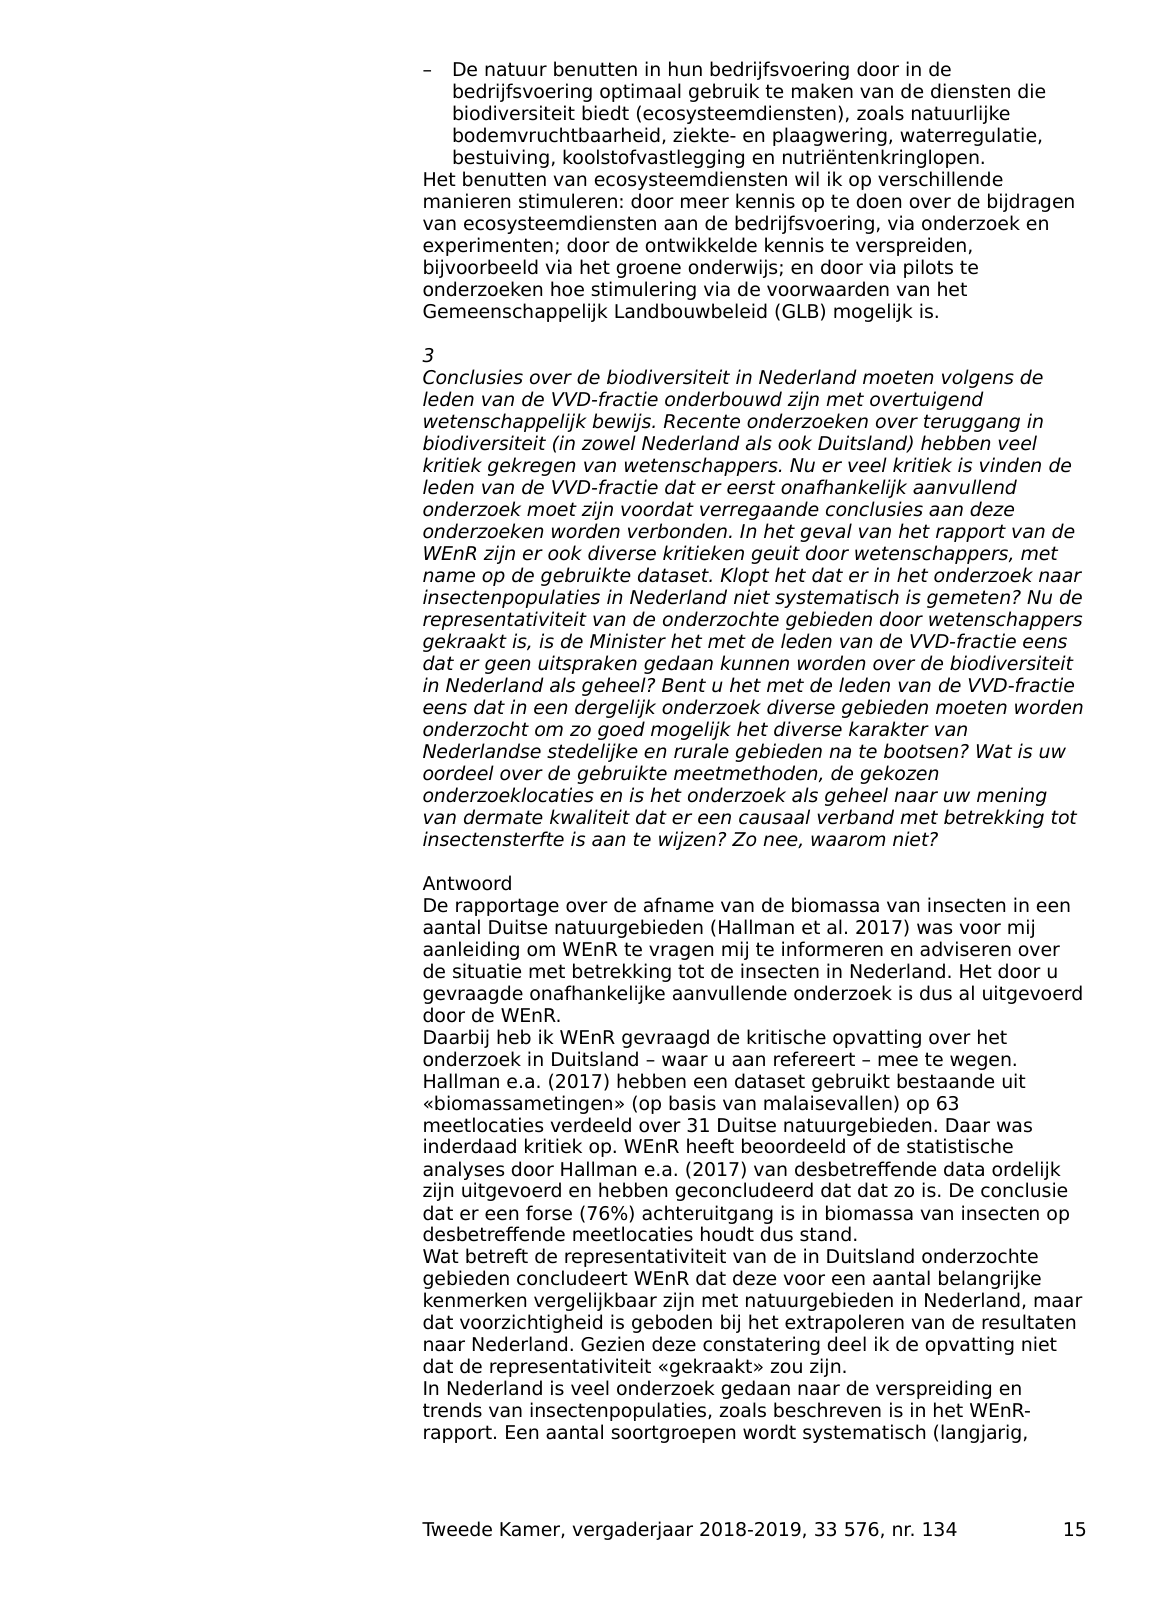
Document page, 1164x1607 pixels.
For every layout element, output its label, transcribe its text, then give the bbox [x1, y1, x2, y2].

text 3 [422, 345, 1087, 367]
text Antwoord [422, 873, 1087, 895]
text Wat betreft de representativiteit van de in Duitsland onderzochte gebieden concludeert WEnR dat deze voor een aantal belangrijke kenmerken vergelijkbaar zijn met natuurgebieden in Nederland, maar dat voorzichtigheid is geboden bij het extrapoleren van de resultaten naar Nederland. Gezien deze constatering deel ik de opvatting niet dat de representativiteit «gekraakt» zou zijn. [422, 1246, 1087, 1378]
text Het benutten van ecosysteemdiensten wil ik op verschillende manieren stimuleren: door meer kennis op te doen over de bijdragen van ecosysteemdiensten aan de bedrijfsvoering, via onderzoek en experimenten; door de ontwikkelde kennis te verspreiden, bijvoorbeeld via het groene onderwijs; en door via pilots te onderzoeken hoe stimulering via de voorwaarden van het Gemeenschappelijk Landbouwbeleid (GLB) mogelijk is. [422, 169, 1087, 323]
text Daarbij heb ik WEnR gevraagd de kritische opvatting over het onderzoek in Duitsland – waar u aan refereert – mee te wegen. Hallman e.a. (2017) hebben een dataset gebruikt bestaande uit «biomassametingen» (op basis van malaisevallen) op 63 meetlocaties verdeeld over 31 Duitse natuurgebieden. Daar was inderdaad kritiek op. WEnR heeft beoordeeld of de statistische analyses door Hallman e.a. (2017) van desbetreffende data ordelijk zijn uitgevoerd en hebben geconcludeerd dat dat zo is. De conclusie dat er een forse (76%) achteruitgang is in biomassa van insecten op desbetreffende meetlocaties houdt dus stand. [422, 1027, 1087, 1246]
text In Nederland is veel onderzoek gedaan naar de verspreiding en trends van insectenpopulaties, zoals beschreven is in het WEnR-rapport. Een aantal soortgroepen wordt systematisch (langjarig, [422, 1378, 1087, 1444]
text De rapportage over de afname van de biomassa van insecten in een aantal Duitse natuurgebieden (Hallman et al. 2017) was voor mij aanleiding om WEnR te vragen mij te informeren en adviseren over de situatie met betrekking tot de insecten in Nederland. Het door u gevraagde onafhankelijke aanvullende onderzoek is dus al uitgevoerd door de WEnR. [422, 895, 1087, 1027]
text – De natuur benutten in hun bedrijfsvoering door in de bedrijfsvoering optimaal gebruik te maken van de diensten die biodiversiteit biedt (ecosysteemdiensten), zoals natuurlijke bodemvruchtbaarheid, ziekte- en plaagwering, waterregulatie, bestuiving, koolstofvastlegging en nutriëntenkringlopen. [422, 59, 1087, 169]
text Conclusies over de biodiversiteit in Nederland moeten volgens de leden van de VVD-fractie onderbouwd zijn met overtuigend wetenschappelijk bewijs. Recente onderzoeken over teruggang in biodiversiteit (in zowel Nederland als ook Duitsland) hebben veel kritiek gekregen van wetenschappers. Nu er veel kritiek is vinden de leden van de VVD-fractie dat er eerst onafhankelijk aanvullend onderzoek moet zijn voordat verregaande conclusies aan deze onderzoeken worden verbonden. In het geval van het rapport van de WEnR zijn er ook diverse kritieken geuit door wetenschappers, met name op de gebruikte dataset. Klopt het dat er in het onderzoek naar insectenpopulaties in Nederland niet systematisch is gemeten? Nu de representativiteit van de onderzochte gebieden door wetenschappers gekraakt is, is de Minister het met de leden van de VVD-fractie eens dat er geen uitspraken gedaan kunnen worden over de biodiversiteit in Nederland als geheel? Bent u het met de leden van de VVD-fractie eens dat in een dergelijk onderzoek diverse gebieden moeten worden onderzocht om zo goed mogelijk het diverse karakter van Nederlandse stedelijke en rurale gebieden na te bootsen? Wat is uw oordeel over de gebruikte meetmethoden, de gekozen onderzoeklocaties en is het onderzoek als geheel naar uw mening van dermate kwaliteit dat er een causaal verband met betrekking tot insectensterfte is aan te wijzen? Zo nee, waarom niet? [422, 367, 1087, 851]
